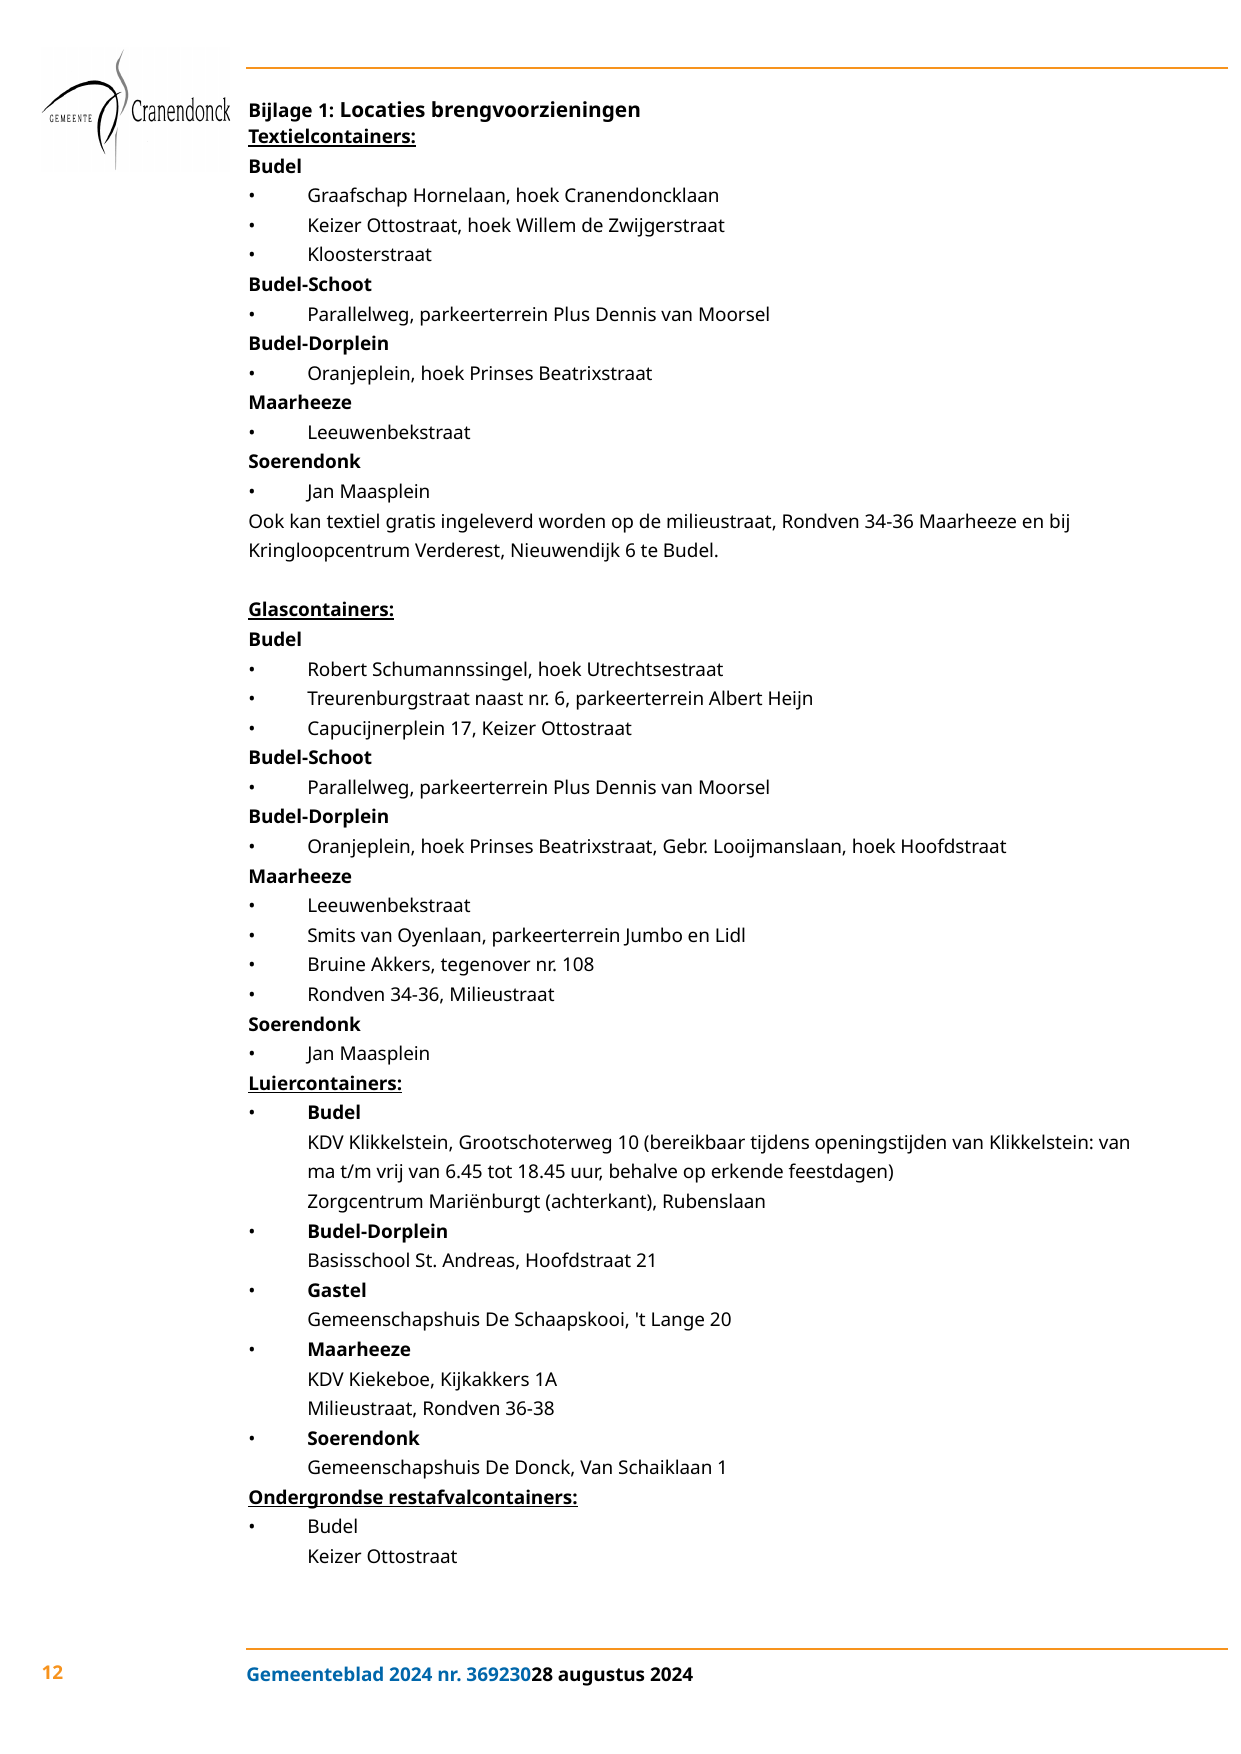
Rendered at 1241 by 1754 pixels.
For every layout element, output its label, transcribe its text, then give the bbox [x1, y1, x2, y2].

text Luiercontainers: [248, 1070, 1152, 1096]
text Budel-Dorplein [248, 804, 1152, 829]
list Bruine Akkers, tegenover nr. 108 [248, 952, 1152, 977]
list Oranjeplein, hoek Prinses Beatrixstraat [248, 360, 1152, 386]
list Leeuwenbekstraat [248, 419, 1152, 445]
list Milieustraat, Rondven 36-38 [248, 1395, 1152, 1421]
text Maarheeze [248, 389, 1152, 415]
text Budel [248, 153, 1152, 179]
list Keizer Ottostraat, hoek Willem de Zwijgerstraat [248, 212, 1152, 238]
list Budel-Dorplein [248, 1218, 1152, 1244]
list KDV Klikkelstein, Grootschoterweg 10 (bereikbaar tijdens openingstijden van Klikkelstein: van ma t/m vrij van 6.45 tot 18.45 uur, behalve op erkende feestdagen) [248, 1129, 1152, 1184]
list KDV Kiekeboe, Kijkakkers 1A [248, 1366, 1152, 1392]
text Soerendonk [248, 449, 1152, 474]
text Maarheeze [248, 863, 1152, 889]
list Parallelweg, parkeerterrein Plus Dennis van Moorsel [248, 301, 1152, 327]
list Gastel [248, 1277, 1152, 1303]
text Ondergrondse restafvalcontainers: [248, 1484, 1152, 1510]
list Jan Maasplein [248, 1040, 1152, 1066]
picture [41, 47, 231, 172]
list Maarheeze [248, 1336, 1152, 1362]
list Gemeenschapshuis De Schaapskooi, 't Lange 20 [248, 1307, 1152, 1332]
list Kloosterstraat [248, 242, 1152, 267]
text Budel [248, 626, 1152, 652]
text Budel-Schoot [248, 271, 1152, 297]
text Ook kan textiel gratis ingeleverd worden op de milieustraat, Rondven 34-36 Maarheeze en bij Kringloopcentrum Verderest, Nieuwendijk 6 te Budel. [248, 508, 1152, 563]
text Budel-Schoot [248, 744, 1152, 770]
list Keizer Ottostraat [248, 1543, 1152, 1569]
list Graafschap Hornelaan, hoek Cranendoncklaan [248, 182, 1152, 208]
list Robert Schumannssingel, hoek Utrechtsestraat [248, 656, 1152, 682]
text Textielcontainers: [248, 123, 1152, 149]
list Treurenburgstraat naast nr. 6, parkeerterrein Albert Heijn [248, 685, 1152, 711]
list Jan Maasplein [248, 478, 1152, 504]
list Zorgcentrum Mariënburgt (achterkant), Rubenslaan [248, 1188, 1152, 1214]
text Budel-Dorplein [248, 330, 1152, 356]
text Soerendonk [248, 1011, 1152, 1037]
list Smits van Oyenlaan, parkeerterrein Jumbo en Lidl [248, 922, 1152, 948]
list Basisschool St. Andreas, Hoofdstraat 21 [248, 1247, 1152, 1273]
list Capucijnerplein 17, Keizer Ottostraat [248, 715, 1152, 741]
list Rondven 34-36, Milieustraat [248, 981, 1152, 1007]
list Parallelweg, parkeerterrein Plus Dennis van Moorsel [248, 774, 1152, 800]
list Gemeenschapshuis De Donck, Van Schaiklaan 1 [248, 1454, 1152, 1480]
list Budel [248, 1099, 1152, 1125]
text Glascontainers: [248, 597, 1152, 622]
list Oranjeplein, hoek Prinses Beatrixstraat, Gebr. Looijmanslaan, hoek Hoofdstraat [248, 833, 1152, 859]
list Budel [248, 1514, 1152, 1539]
list Soerendonk [248, 1425, 1152, 1451]
list Leeuwenbekstraat [248, 892, 1152, 918]
text Bijlage 1: Locaties brengvoorzieningen [248, 95, 1152, 123]
